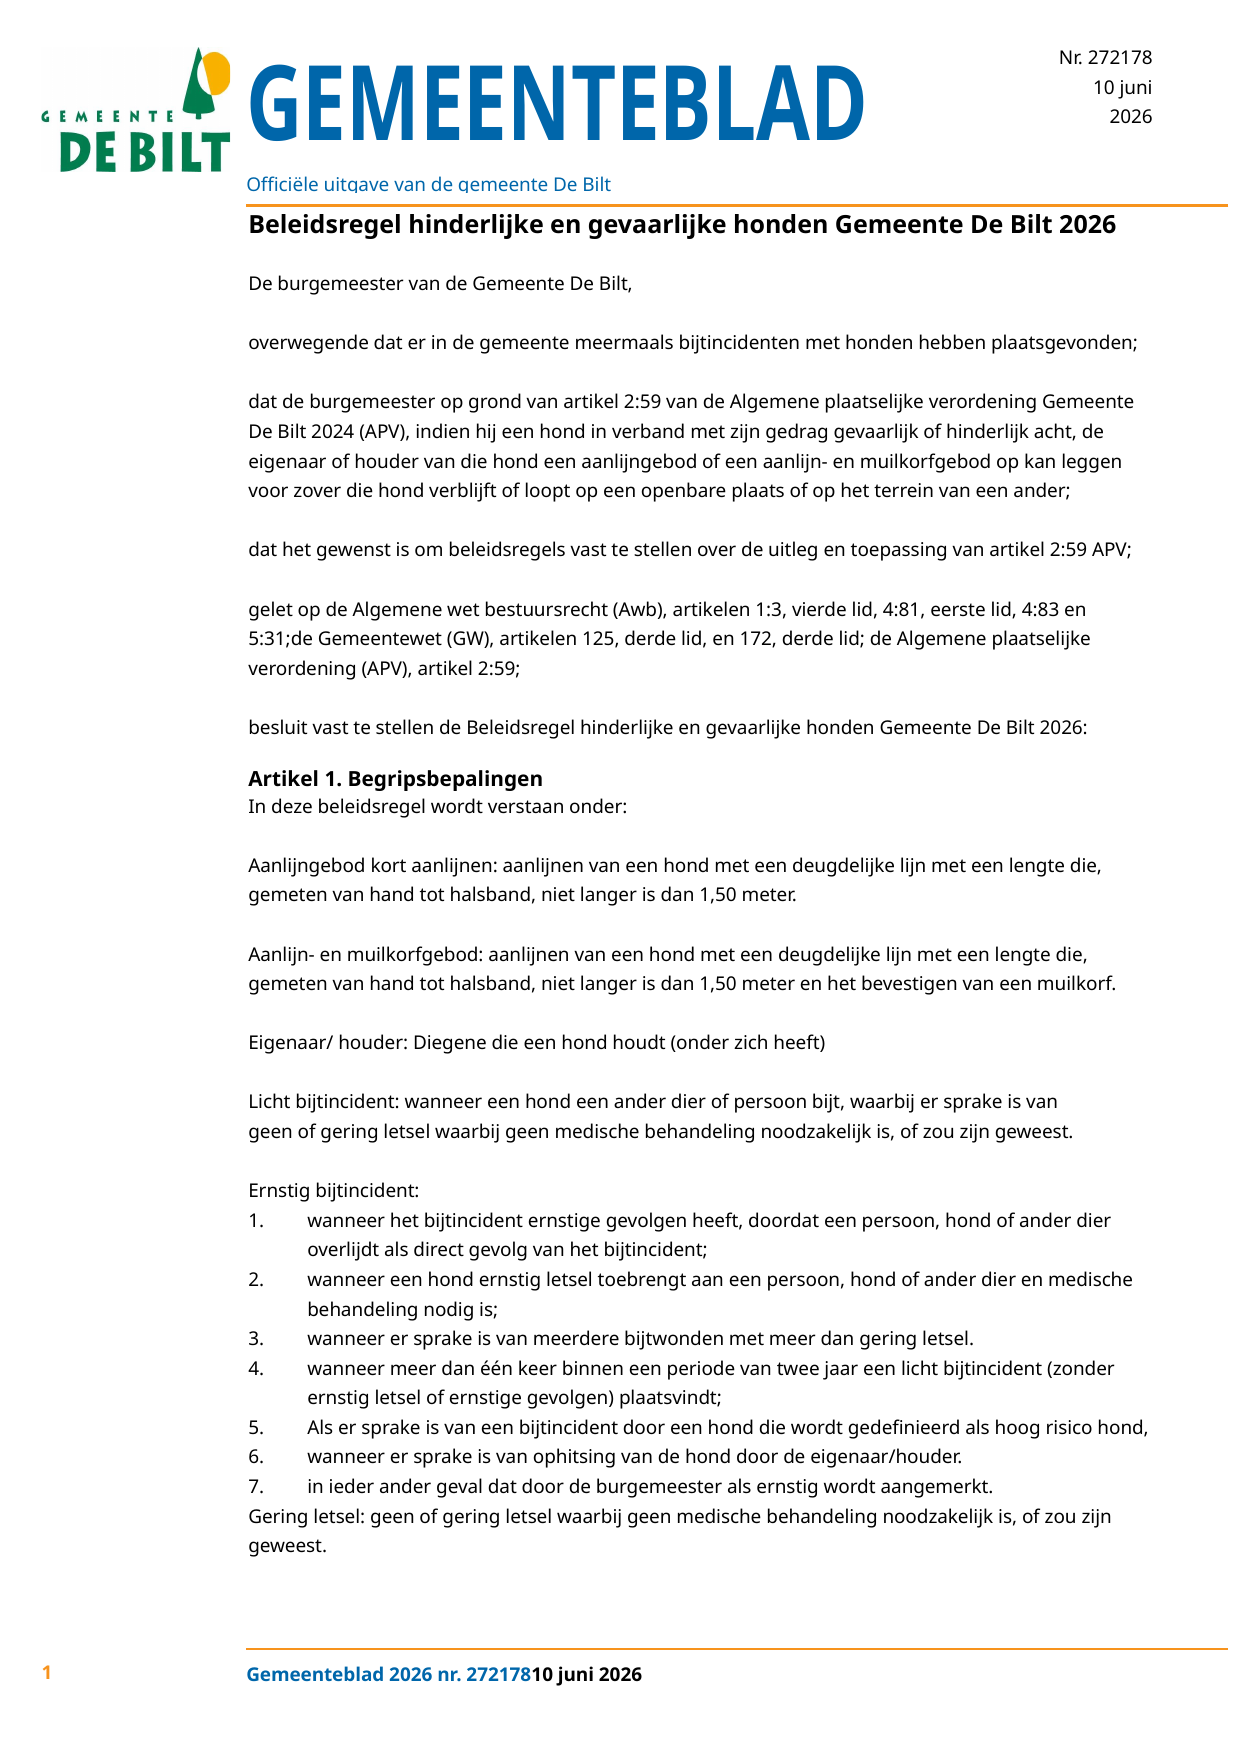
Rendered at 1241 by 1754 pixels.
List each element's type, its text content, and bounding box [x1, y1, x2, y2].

text Ernstig bijtincident: [248, 1177, 1152, 1203]
list wanneer het bijtincident ernstige gevolgen heeft, doordat een persoon, hond of ander dier overlijdt als direct gevolg van het bijtincident; [248, 1207, 1152, 1262]
list wanneer meer dan één keer binnen een periode van twee jaar een licht bijtincident (zonder ernstig letsel of ernstige gevolgen) plaatsvindt; [248, 1355, 1152, 1410]
text Aanlijn- en muilkorfgebod: aanlijnen van een hond met een deugdelijke lijn met een lengte die, gemeten van hand tot halsband, niet langer is dan 1,50 meter en het bevestigen van een muilkorf. [248, 941, 1152, 996]
text besluit vast te stellen de Beleidsregel hinderlijke en gevaarlijke honden Gemeente De Bilt 2026: [248, 714, 1152, 740]
list in ieder ander geval dat door de burgemeester als ernstig wordt aangemerkt. [248, 1473, 1152, 1499]
list wanneer een hond ernstig letsel toebrengt aan een persoon, hond of ander dier en medische behandeling nodig is; [248, 1266, 1152, 1322]
text De burgemeester van de Gemeente De Bilt, [248, 270, 1152, 296]
text Beleidsregel hinderlijke en gevaarlijke honden Gemeente De Bilt 2026 [248, 207, 1152, 241]
list wanneer er sprake is van meerdere bijtwonden met meer dan gering letsel. [248, 1325, 1152, 1351]
text geen of gering letsel waarbij geen medische behandeling noodzakelijk is, of zou zijn geweest. [248, 1118, 1152, 1144]
text Aanlijngebod kort aanlijnen: aanlijnen van een hond met een deugdelijke lijn met een lengte die, gemeten van hand tot halsband, niet langer is dan 1,50 meter. [248, 852, 1152, 907]
text overwegende dat er in de gemeente meermaals bijtincidenten met honden hebben plaatsgevonden; [248, 329, 1152, 355]
text Artikel 1. Begripsbepalingen [248, 764, 1152, 793]
list Als er sprake is van een bijtincident door een hond die wordt gedefinieerd als hoog risico hond, [248, 1414, 1152, 1440]
text gelet op de Algemene wet bestuursrecht (Awb), artikelen 1:3, vierde lid, 4:81, eerste lid, 4:83 en 5:31;de Gemeentewet (GW), artikelen 125, derde lid, en 172, derde lid; de Algemene plaatselijke verordening (APV), artikel 2:59; [248, 596, 1152, 681]
text Licht bijtincident: wanneer een hond een ander dier of persoon bijt, waarbij er sprake is van [248, 1089, 1152, 1114]
picture [41, 47, 231, 172]
list wanneer er sprake is van ophitsing van de hond door de eigenaar/houder. [248, 1444, 1152, 1469]
text dat het gewenst is om beleidsregels vast te stellen over de uitleg en toepassing van artikel 2:59 APV; [248, 537, 1152, 562]
text In deze beleidsregel wordt verstaan onder: [248, 793, 1152, 819]
text Eigenaar/ houder: Diegene die een hond houdt (onder zich heeft) [248, 1029, 1152, 1055]
text Gering letsel: geen of gering letsel waarbij geen medische behandeling noodzakelijk is, of zou zijn geweest. [248, 1503, 1152, 1558]
text dat de burgemeester op grond van artikel 2:59 van de Algemene plaatselijke verordening Gemeente De Bilt 2024 (APV), indien hij een hond in verband met zijn gedrag gevaarlijk of hinderlijk acht, de eigenaar of houder van die hond een aanlijngebod of een aanlijn- en muilkorfgebod op kan leggen voor zover die hond verblijft of loopt op een openbare plaats of op het terrein van een ander; [248, 389, 1152, 503]
